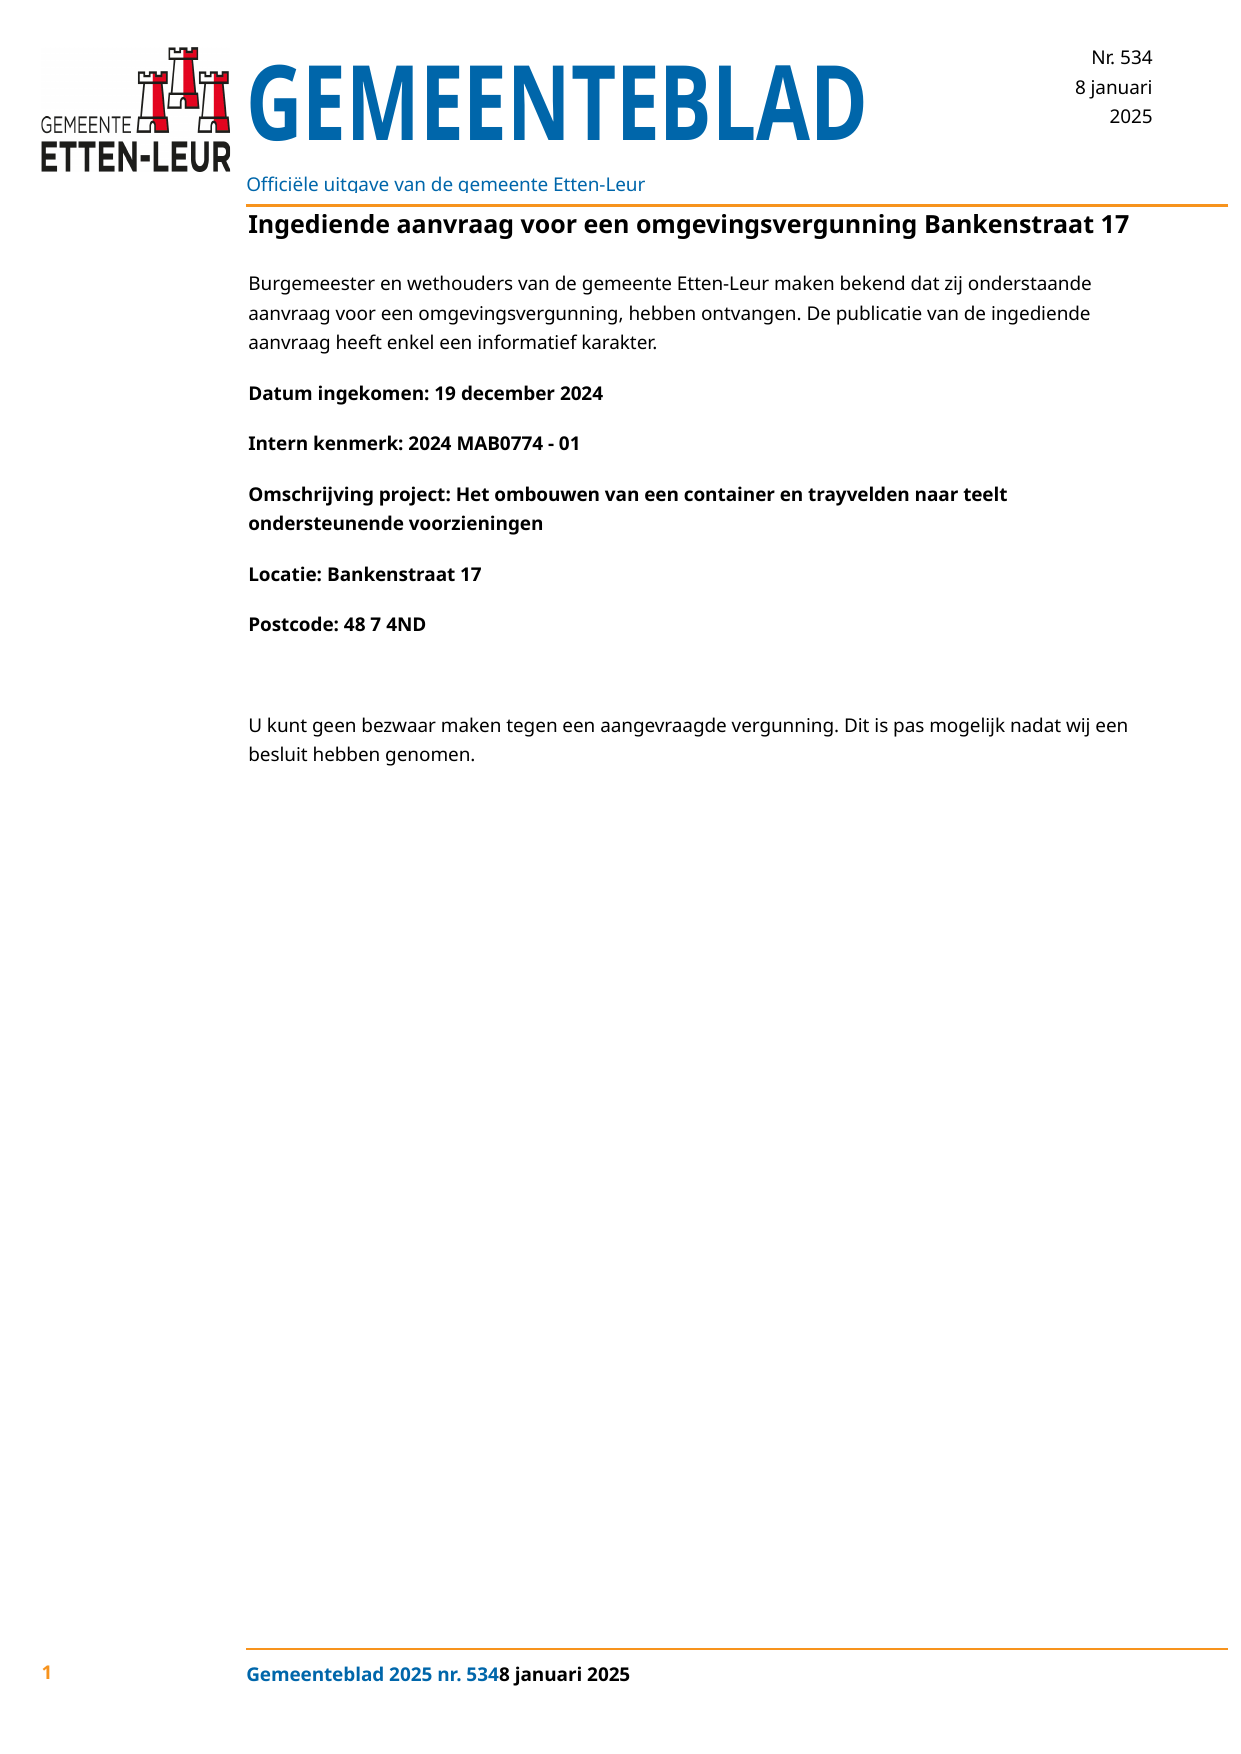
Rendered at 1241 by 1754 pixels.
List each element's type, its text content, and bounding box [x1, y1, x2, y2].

text Intern kenmerk: 2024 MAB0774 - 01 [248, 430, 1152, 456]
text Postcode: 48 7 4ND [248, 611, 1152, 637]
text Locatie: Bankenstraat 17 [248, 561, 1152, 586]
text Ingediende aanvraag voor een omgevingsvergunning Bankenstraat 17 [248, 207, 1152, 241]
text U kunt geen bezwaar maken tegen een aangevraagde vergunning. Dit is pas mogelijk nadat wij een besluit hebben genomen. [248, 712, 1152, 767]
text Datum ingekomen: 19 december 2024 [248, 380, 1152, 406]
text Burgemeester en wethouders van de gemeente Etten-Leur maken bekend dat zij onderstaande aanvraag voor een omgevingsvergunning, hebben ontvangen. De publicatie van de ingediende aanvraag heeft enkel een informatief karakter. [248, 270, 1152, 355]
text Omschrijving project: Het ombouwen van een container en trayvelden naar teelt ondersteunende voorzieningen [248, 481, 1152, 536]
picture [41, 47, 231, 172]
